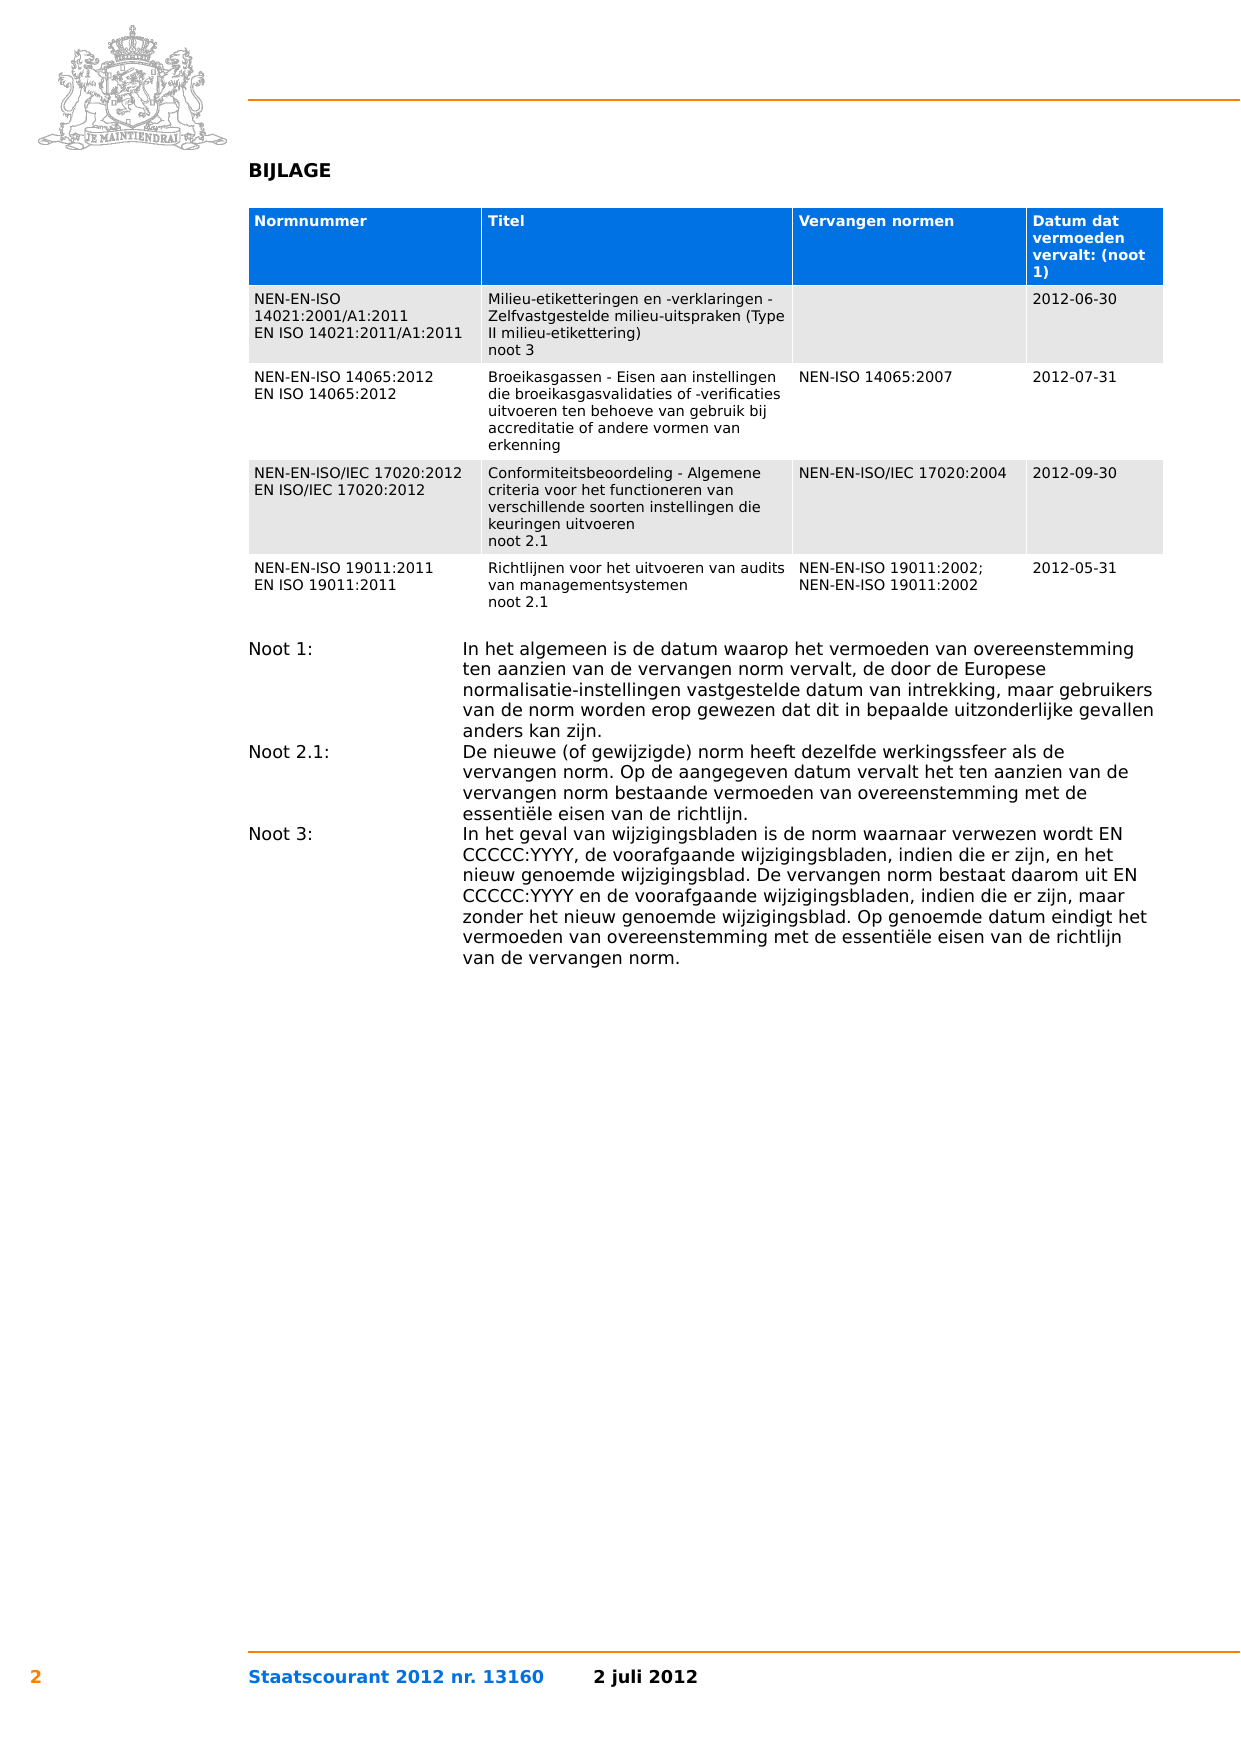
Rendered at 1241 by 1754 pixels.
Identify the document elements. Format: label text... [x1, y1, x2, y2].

table_cell 2012-06-30 [1027, 286, 1163, 363]
table_cell NEN-ISO 14065:2007 [793, 365, 1026, 459]
subtitle BIJLAGE [248, 160, 1163, 182]
table_cell NEN-EN-ISO 19011:2002; NEN-EN-ISO 19011:2002 [793, 555, 1026, 616]
table_cell In het geval van wijzigingsbladen is de norm waarnaar verwezen wordt EN CCCCC:YYYY, de voorafgaande wijzigingsbladen, indien die er zijn, en het nieuw genoemde wijzigingsblad. De vervangen norm bestaat daarom uit EN CCCCC:YYYY en de voorafgaande wijzigingsbladen, indien die er zijn, maar zonder het nieuw genoemde wijzigingsblad. Op genoemde datum eindigt het vermoeden van overeenstemming met de essentiële eisen van de richtlijn van de vervangen norm. [456, 824, 1163, 968]
table_cell 2012-09-30 [1027, 460, 1163, 554]
table_header Datum dat vermoeden vervalt: (noot 1) [1027, 208, 1163, 285]
table_header Normnummer [249, 208, 481, 285]
table_cell Conformiteitsbeoordeling - Algemene criteria voor het functioneren van verschillende soorten instellingen die keuringen uitvoeren noot 2.1 [482, 460, 792, 554]
picture [38, 25, 227, 150]
table_cell Richtlijnen voor het uitvoeren van audits van managementsystemen noot 2.1 [482, 555, 792, 616]
table_cell Milieu-etiketteringen en -verklaringen - Zelfvastgestelde milieu-uitspraken (Type II milieu-etikettering) noot 3 [482, 286, 792, 363]
table_header In het algemeen is de datum waarop het vermoeden van overeenstemming ten aanzien van de vervangen norm vervalt, de door de Europese normalisatie-instellingen vastgestelde datum van intrekking, maar gebruikers van de norm worden erop gewezen dat dit in bepaalde uitzonderlijke gevallen anders kan zijn. [456, 639, 1163, 742]
table_cell NEN-EN-ISO 14065:2012 EN ISO 14065:2012 [249, 365, 481, 459]
table_cell NEN-EN-ISO/IEC 17020:2012 EN ISO/IEC 17020:2012 [249, 460, 481, 554]
table_cell NEN-EN-ISO 14021:2001/A1:2011 EN ISO 14021:2011/A1:2011 [249, 286, 481, 363]
table_cell NEN-EN-ISO/IEC 17020:2004 [793, 460, 1026, 554]
table_header Titel [482, 208, 792, 285]
table_cell Broeikasgassen - Eisen aan instellingen die broeikasgasvalidaties of -verificaties uitvoeren ten behoeve van gebruik bij accreditatie of andere vormen van erkenning [482, 365, 792, 459]
table_cell De nieuwe (of gewijzigde) norm heeft dezelfde werkingssfeer als de vervangen norm. Op de aangegeven datum vervalt het ten aanzien van de vervangen norm bestaande vermoeden van overeenstemming met de essentiële eisen van de richtlijn. [456, 742, 1163, 824]
table_header Noot 1: [248, 639, 456, 742]
table_cell Noot 2.1: [248, 742, 456, 824]
table_cell 2012-05-31 [1027, 555, 1163, 616]
table_cell Noot 3: [248, 824, 456, 968]
table_cell NEN-EN-ISO 19011:2011 EN ISO 19011:2011 [249, 555, 481, 616]
table_cell 2012-07-31 [1027, 365, 1163, 459]
table_header Vervangen normen [793, 208, 1026, 285]
table_cell [793, 286, 1026, 363]
